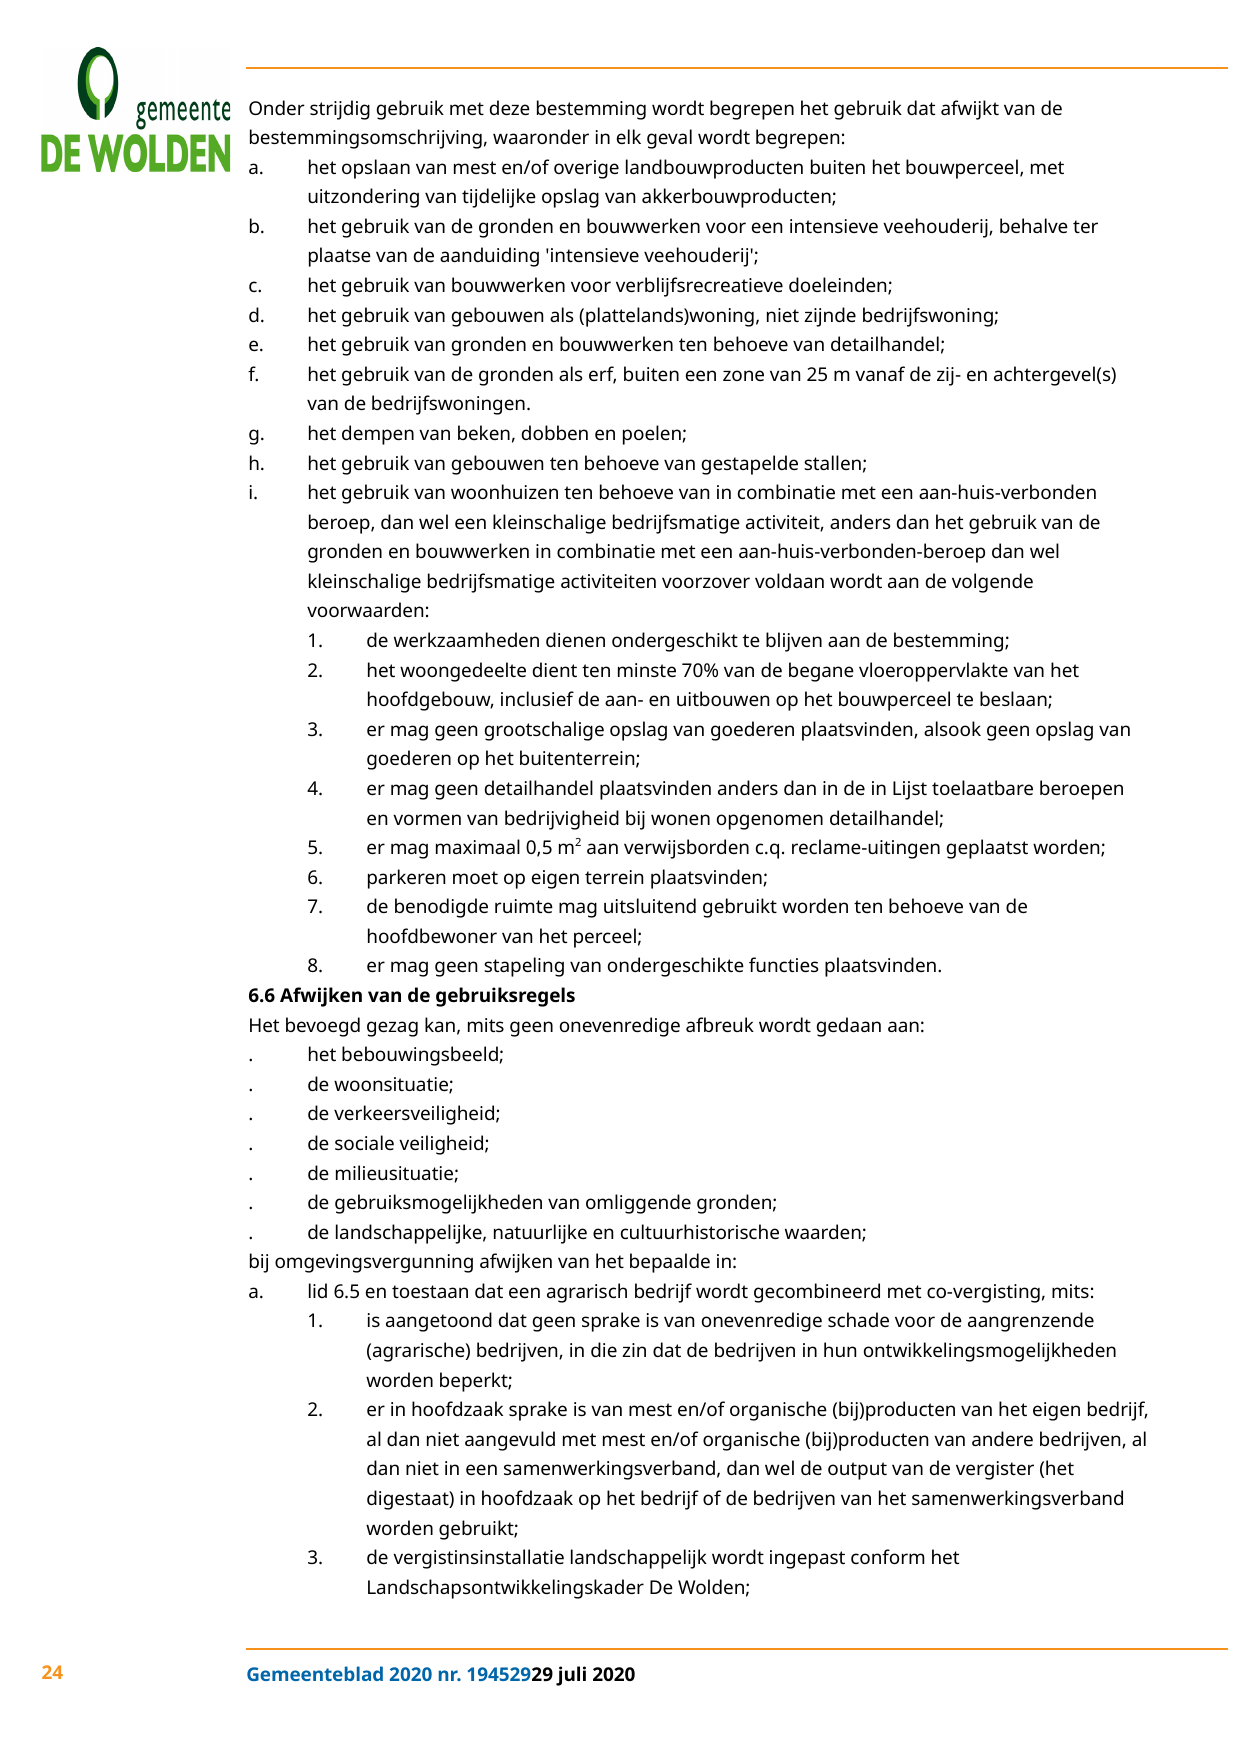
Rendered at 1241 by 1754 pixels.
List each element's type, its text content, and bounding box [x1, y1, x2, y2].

list de sociale veiligheid; [248, 1130, 1152, 1156]
list de gebruiksmogelijkheden van omliggende gronden; [248, 1189, 1152, 1215]
list het dempen van beken, dobben en poelen; [248, 420, 1152, 446]
list er mag geen stapeling van ondergeschikte functies plaatsvinden. [307, 953, 1152, 978]
text bij omgevingsvergunning afwijken van het bepaalde in: [248, 1248, 1152, 1274]
list de verkeersveiligheid; [248, 1101, 1152, 1126]
list er in hoofdzaak sprake is van mest en/of organische (bij)producten van het eigen bedrijf, al dan niet aangevuld met mest en/of organische (bij)producten van andere bedrijven, al dan niet in een samenwerkingsverband, dan wel de output van de vergister (het digestaat) in hoofdzaak op het bedrijf of de bedrijven van het samenwerkingsverband worden gebruikt; [307, 1396, 1152, 1541]
list de vergistinsinstallatie landschappelijk wordt ingepast conform het Landschapsontwikkelingskader De Wolden; [307, 1544, 1152, 1600]
list het gebruik van de gronden als erf, buiten een zone van 25 m vanaf de zij- en achtergevel(s) van de bedrijfswoningen. [248, 361, 1152, 416]
list de milieusituatie; [248, 1160, 1152, 1186]
list het woongedeelte dient ten minste 70% van de begane vloeroppervlakte van het hoofdgebouw, inclusief de aan- en uitbouwen op het bouwperceel te beslaan; [307, 657, 1152, 712]
list het gebruik van bouwwerken voor verblijfsrecreatieve doeleinden; [248, 272, 1152, 298]
list er mag geen grootschalige opslag van goederen plaatsvinden, alsook geen opslag van goederen op het buitenterrein; [307, 716, 1152, 771]
list er mag geen detailhandel plaatsvinden anders dan in de in Lijst toelaatbare beroepen en vormen van bedrijvigheid bij wonen opgenomen detailhandel; [307, 775, 1152, 831]
list is aangetoond dat geen sprake is van onevenredige schade voor de aangrenzende (agrarische) bedrijven, in die zin dat de bedrijven in hun ontwikkelingsmogelijkheden worden beperkt; [307, 1308, 1152, 1393]
list het gebruik van woonhuizen ten behoeve van in combinatie met een aan-huis-verbonden beroep, dan wel een kleinschalige bedrijfsmatige activiteit, anders dan het gebruik van de gronden en bouwwerken in combinatie met een aan-huis-verbonden-beroep dan wel kleinschalige bedrijfsmatige activiteiten voorzover voldaan wordt aan de volgende voorwaarden: [248, 479, 1152, 623]
list het gebruik van de gronden en bouwwerken voor een intensieve veehouderij, behalve ter plaatse van de aanduiding 'intensieve veehouderij'; [248, 213, 1152, 268]
list er mag maximaal 0,5 m2 aan verwijsborden c.q. reclame-uitingen geplaatst worden; [307, 834, 1152, 860]
list de landschappelijke, natuurlijke en cultuurhistorische waarden; [248, 1219, 1152, 1245]
picture [41, 47, 231, 172]
list het gebruik van gebouwen als (plattelands)woning, niet zijnde bedrijfswoning; [248, 302, 1152, 328]
list lid 6.5 en toestaan dat een agrarisch bedrijf wordt gecombineerd met co-vergisting, mits: [248, 1278, 1152, 1304]
list parkeren moet op eigen terrein plaatsvinden; [307, 864, 1152, 890]
list het opslaan van mest en/of overige landbouwproducten buiten het bouwperceel, met uitzondering van tijdelijke opslag van akkerbouwproducten; [248, 154, 1152, 209]
list de woonsituatie; [248, 1071, 1152, 1097]
list het gebruik van gronden en bouwwerken ten behoeve van detailhandel; [248, 331, 1152, 357]
list het gebruik van gebouwen ten behoeve van gestapelde stallen; [248, 450, 1152, 476]
list de werkzaamheden dienen ondergeschikt te blijven aan de bestemming; [307, 627, 1152, 653]
list de benodigde ruimte mag uitsluitend gebruikt worden ten behoeve van de hoofdbewoner van het perceel; [307, 893, 1152, 949]
list het bebouwingsbeeld; [248, 1041, 1152, 1067]
text Het bevoegd gezag kan, mits geen onevenredige afbreuk wordt gedaan aan: [248, 1012, 1152, 1038]
text Onder strijdig gebruik met deze bestemming wordt begrepen het gebruik dat afwijkt van de bestemmingsomschrijving, waaronder in elk geval wordt begrepen: [248, 95, 1152, 150]
text 6.6 Afwijken van de gebruiksregels [248, 982, 1152, 1008]
